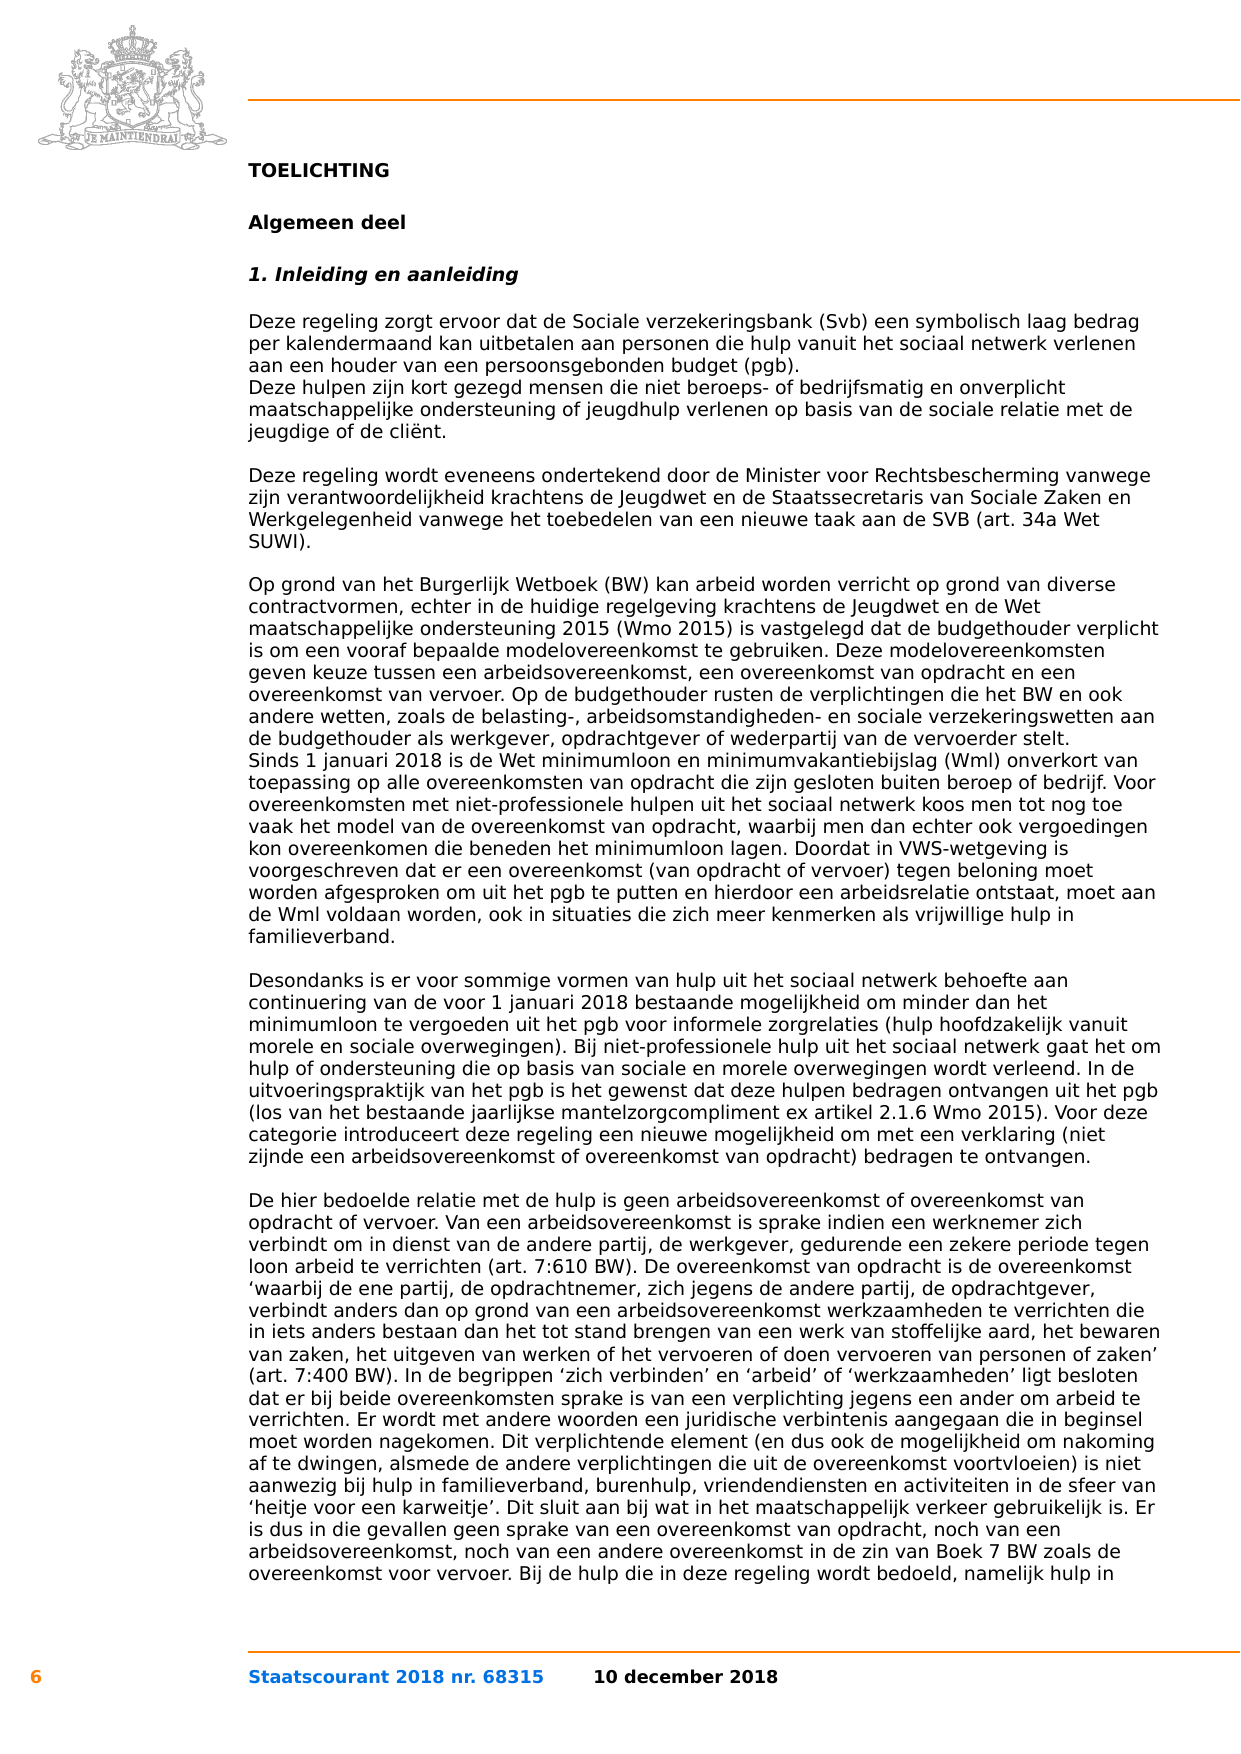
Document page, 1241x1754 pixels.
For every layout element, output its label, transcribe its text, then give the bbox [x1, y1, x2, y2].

text Sinds 1 januari 2018 is de Wet minimumloon en minimumvakantiebijslag (Wml) onverkort van toepassing op alle overeenkomsten van opdracht die zijn gesloten buiten beroep of bedrijf. Voor overeenkomsten met niet-professionele hulpen uit het sociaal netwerk koos men tot nog toe vaak het model van de overeenkomst van opdracht, waarbij men dan echter ook vergoedingen kon overeenkomen die beneden het minimumloon lagen. Doordat in VWS-wetgeving is voorgeschreven dat er een overeenkomst (van opdracht of vervoer) tegen beloning moet worden afgesproken om uit het pgb te putten en hierdoor een arbeidsrelatie ontstaat, moet aan de Wml voldaan worden, ook in situaties die zich meer kenmerken als vrijwillige hulp in familieverband. [248, 750, 1163, 948]
subtitle TOELICHTING [248, 160, 1163, 182]
text Deze regeling zorgt ervoor dat de Sociale verzekeringsbank (Svb) een symbolisch laag bedrag per kalendermaand kan uitbetalen aan personen die hulp vanuit het sociaal netwerk verlenen aan een houder van een persoonsgebonden budget (pgb). [248, 311, 1163, 377]
text Deze regeling wordt eveneens ondertekend door de Minister voor Rechtsbescherming vanwege zijn verantwoordelijkheid krachtens de Jeugdwet en de Staatssecretaris van Sociale Zaken en Werkgelegenheid vanwege het toebedelen van een nieuwe taak aan de SVB (art. 34a Wet SUWI). [248, 464, 1163, 552]
text Op grond van het Burgerlijk Wetboek (BW) kan arbeid worden verricht op grond van diverse contractvormen, echter in de huidige regelgeving krachtens de Jeugdwet en de Wet maatschappelijke ondersteuning 2015 (Wmo 2015) is vastgelegd dat de budgethouder verplicht is om een vooraf bepaalde modelovereenkomst te gebruiken. Deze modelovereenkomsten geven keuze tussen een arbeidsovereenkomst, een overeenkomst van opdracht en een overeenkomst van vervoer. Op de budgethouder rusten de verplichtingen die het BW en ook andere wetten, zoals de belasting-, arbeidsomstandigheden- en sociale verzekeringswetten aan de budgethouder als werkgever, opdrachtgever of wederpartij van de vervoerder stelt. [248, 574, 1163, 750]
text De hier bedoelde relatie met de hulp is geen arbeidsovereenkomst of overeenkomst van opdracht of vervoer. Van een arbeidsovereenkomst is sprake indien een werknemer zich verbindt om in dienst van de andere partij, de werkgever, gedurende een zekere periode tegen loon arbeid te verrichten (art. 7:610 BW). De overeenkomst van opdracht is de overeenkomst ‘waarbij de ene partij, de opdrachtnemer, zich jegens de andere partij, de opdrachtgever, verbindt anders dan op grond van een arbeidsovereenkomst werkzaamheden te verrichten die in iets anders bestaan dan het tot stand brengen van een werk van stoffelijke aard, het bewaren van zaken, het uitgeven van werken of het vervoeren of doen vervoeren van personen of zaken’ (art. 7:400 BW). In de begrippen ‘zich verbinden’ en ‘arbeid’ of ‘werkzaamheden’ ligt besloten dat er bij beide overeenkomsten sprake is van een verplichting jegens een ander om arbeid te verrichten. Er wordt met andere woorden een juridische verbintenis aangegaan die in beginsel moet worden nagekomen. Dit verplichtende element (en dus ook de mogelijkheid om nakoming af te dwingen, alsmede de andere verplichtingen die uit de overeenkomst voortvloeien) is niet aanwezig bij hulp in familieverband, burenhulp, vriendendiensten en activiteiten in de sfeer van ‘heitje voor een karweitje’. Dit sluit aan bij wat in het maatschappelijk verkeer gebruikelijk is. Er is dus in die gevallen geen sprake van een overeenkomst van opdracht, noch van een arbeidsovereenkomst, noch van een andere overeenkomst in de zin van Boek 7 BW zoals de overeenkomst voor vervoer. Bij de hulp die in deze regeling wordt bedoeld, namelijk hulp in [248, 1189, 1163, 1585]
text Desondanks is er voor sommige vormen van hulp uit het sociaal netwerk behoefte aan continuering van de voor 1 januari 2018 bestaande mogelijkheid om minder dan het minimumloon te vergoeden uit het pgb voor informele zorgrelaties (hulp hoofdzakelijk vanuit morele en sociale overwegingen). Bij niet-professionele hulp uit het sociaal netwerk gaat het om hulp of ondersteuning die op basis van sociale en morele overwegingen wordt verleend. In de uitvoeringspraktijk van het pgb is het gewenst dat deze hulpen bedragen ontvangen uit het pgb (los van het bestaande jaarlijkse mantelzorgcompliment ex artikel 2.1.6 Wmo 2015). Voor deze categorie introduceert deze regeling een nieuwe mogelijkheid om met een verklaring (niet zijnde een arbeidsovereenkomst of overeenkomst van opdracht) bedragen te ontvangen. [248, 970, 1163, 1168]
subtitle 1. Inleiding en aanleiding [248, 264, 1163, 286]
subtitle Algemeen deel [248, 212, 1163, 234]
picture [38, 25, 227, 150]
text Deze hulpen zijn kort gezegd mensen die niet beroeps- of bedrijfsmatig en onverplicht maatschappelijke ondersteuning of jeugdhulp verlenen op basis van de sociale relatie met de jeugdige of de cliënt. [248, 377, 1163, 443]
